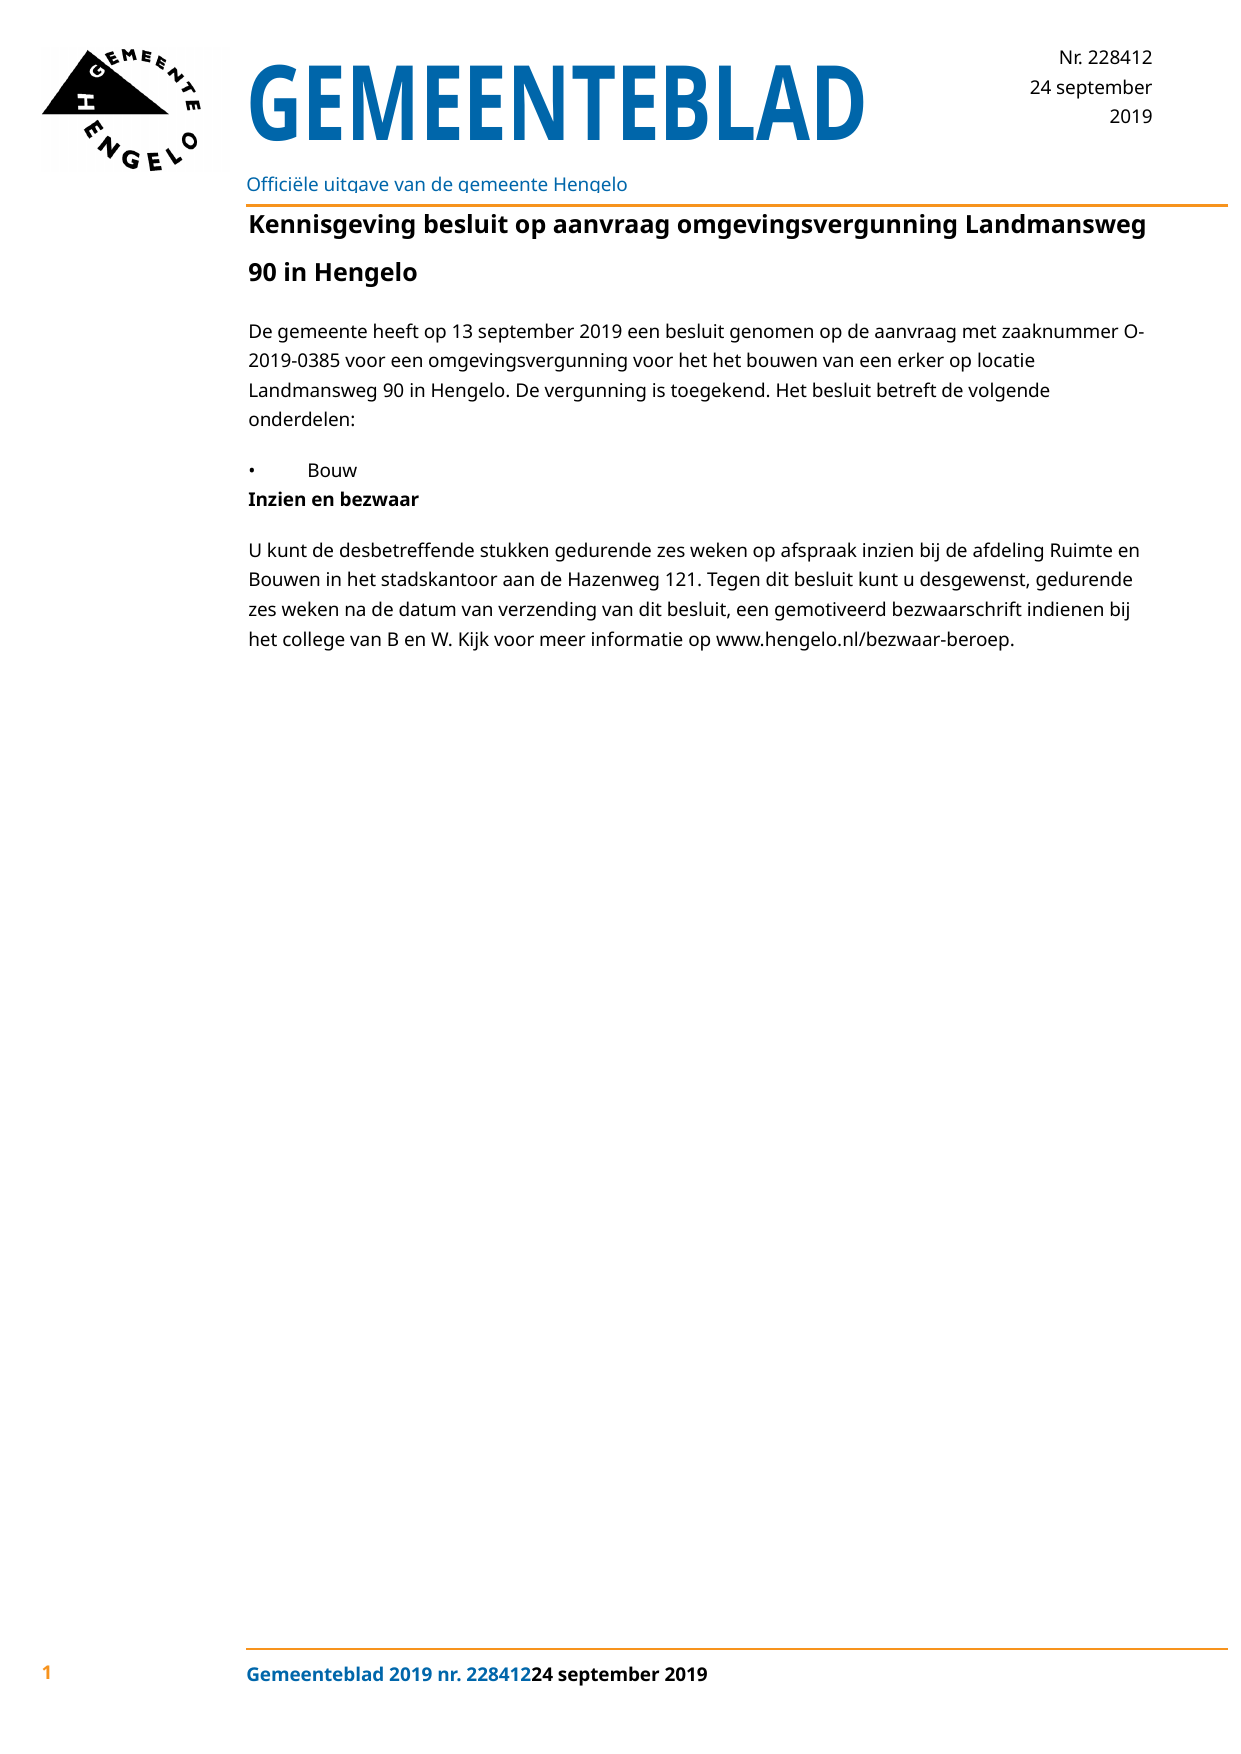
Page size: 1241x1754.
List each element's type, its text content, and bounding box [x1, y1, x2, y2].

text Inzien en bezwaar [248, 487, 1152, 512]
text De gemeente heeft op 13 september 2019 een besluit genomen op de aanvraag met zaaknummer O-2019-0385 voor een omgevingsvergunning voor het het bouwen van een erker op locatie Landmansweg 90 in Hengelo. De vergunning is toegekend. Het besluit betreft de volgende onderdelen: [248, 318, 1152, 432]
text Kennisgeving besluit op aanvraag omgevingsvergunning Landmansweg 90 in Hengelo [248, 207, 1152, 288]
list Bouw [248, 457, 1152, 483]
text U kunt de desbetreffende stukken gedurende zes weken op afspraak inzien bij de afdeling Ruimte en Bouwen in het stadskantoor aan de Hazenweg 121. Tegen dit besluit kunt u desgewenst, gedurende zes weken na de datum van verzending van dit besluit, een gemotiveerd bezwaarschrift indienen bij het college van B en W. Kijk voor meer informatie op www.hengelo.nl/bezwaar-beroep. [248, 537, 1152, 652]
picture [41, 47, 231, 172]
